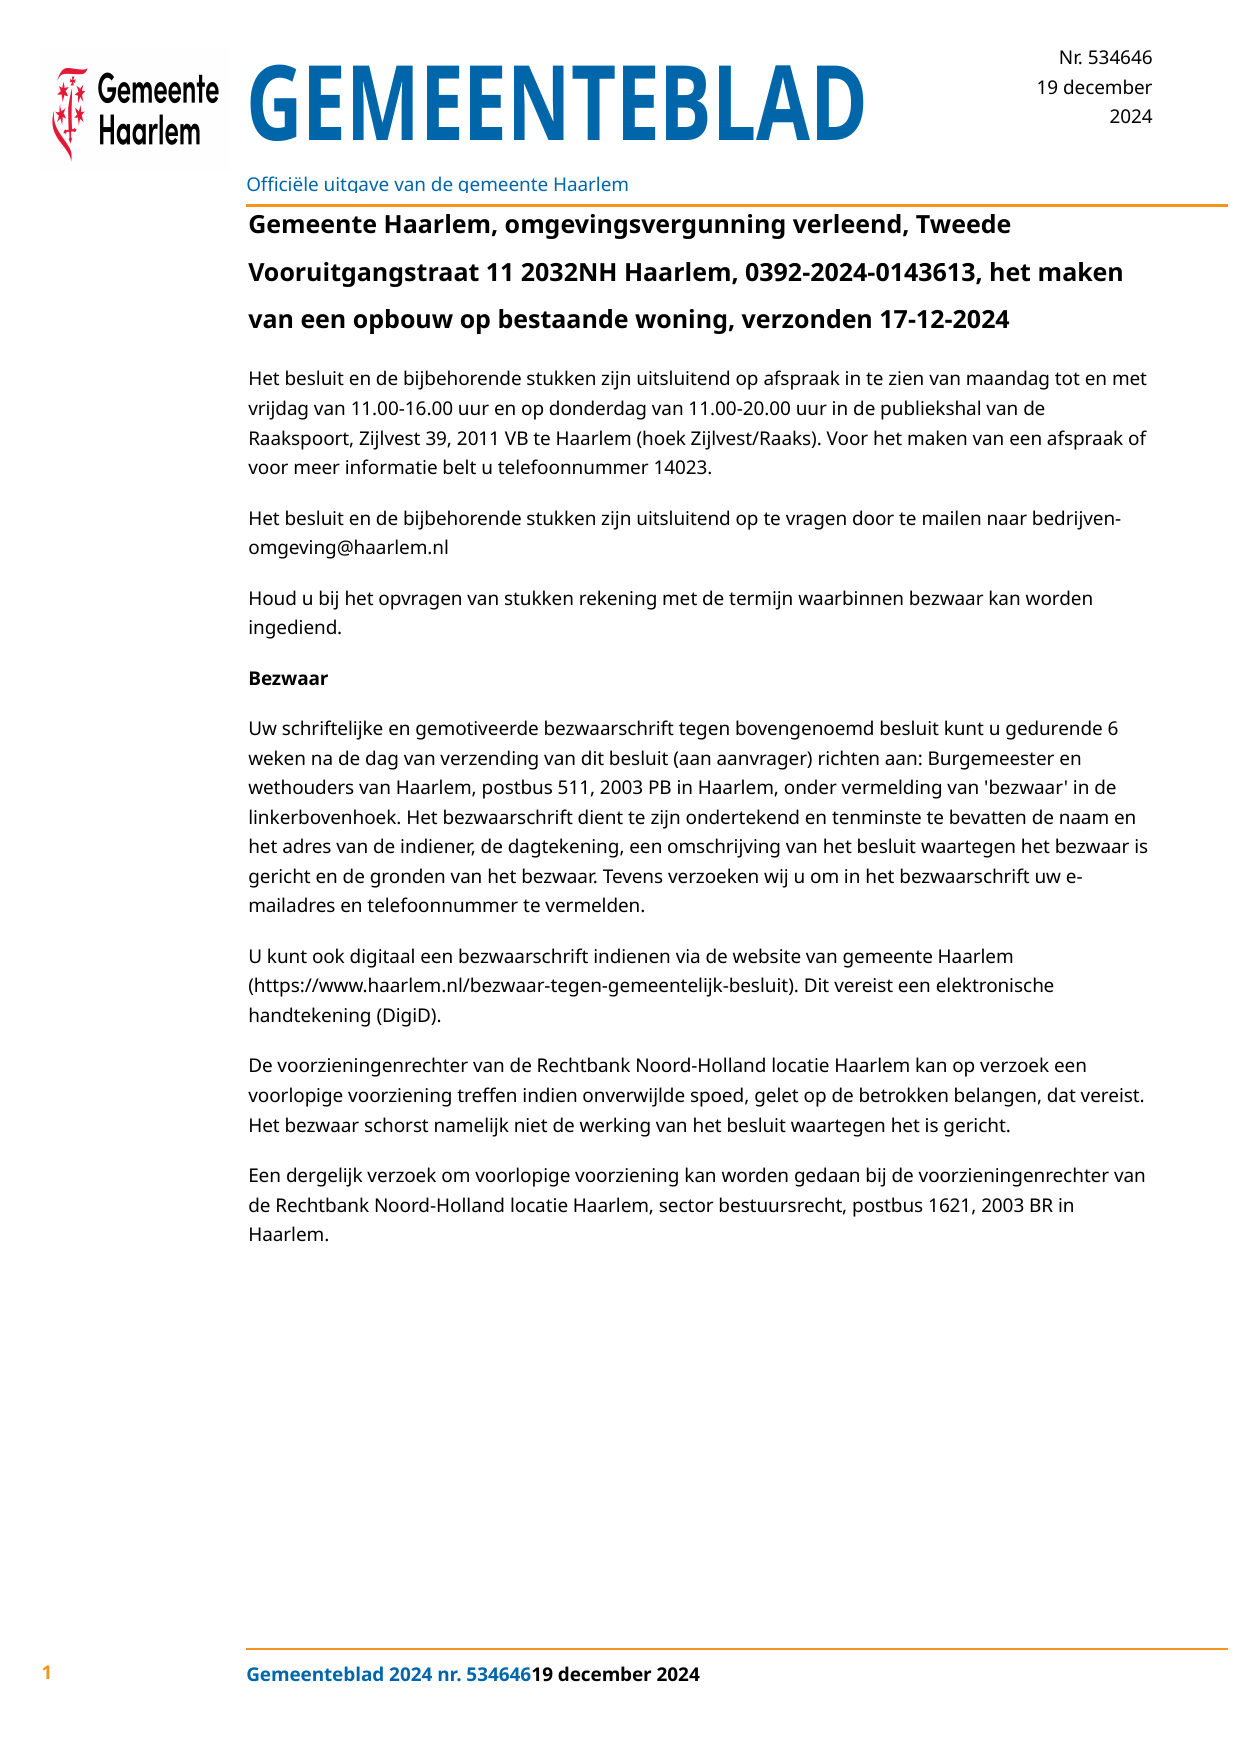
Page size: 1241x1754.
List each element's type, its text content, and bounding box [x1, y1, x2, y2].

text Gemeente Haarlem, omgevingsvergunning verleend, Tweede Vooruitgangstraat 11 2032NH Haarlem, 0392-2024-0143613, het maken van een opbouw op bestaande woning, verzonden 17-12-2024 [248, 207, 1152, 336]
text Het besluit en de bijbehorende stukken zijn uitsluitend op afspraak in te zien van maandag tot en met vrijdag van 11.00-16.00 uur en op donderdag van 11.00-20.00 uur in de publiekshal van de Raakspoort, Zijlvest 39, 2011 VB te Haarlem (hoek Zijlvest/Raaks). Voor het maken van een afspraak of voor meer informatie belt u telefoonnummer 14023. [248, 366, 1152, 480]
text De voorzieningenrechter van de Rechtbank Noord-Holland locatie Haarlem kan op verzoek een voorlopige voorziening treffen indien onverwijlde spoed, gelet op de betrokken belangen, dat vereist. Het bezwaar schorst namelijk niet de werking van het besluit waartegen het is gericht. [248, 1053, 1152, 1137]
text Een dergelijk verzoek om voorlopige voorziening kan worden gedaan bij de voorzieningenrechter van de Rechtbank Noord-Holland locatie Haarlem, sector bestuursrecht, postbus 1621, 2003 BR in Haarlem. [248, 1162, 1152, 1247]
text Het besluit en de bijbehorende stukken zijn uitsluitend op te vragen door te mailen naar bedrijven-omgeving@haarlem.nl [248, 505, 1152, 560]
text Houd u bij het opvragen van stukken rekening met de termijn waarbinnen bezwaar kan worden ingediend. [248, 585, 1152, 640]
text U kunt ook digitaal een bezwaarschrift indienen via de website van gemeente Haarlem (https://www.haarlem.nl/bezwaar-tegen-gemeentelijk-besluit). Dit vereist een elektronische handtekening (DigiD). [248, 943, 1152, 1028]
picture [41, 47, 231, 172]
text Uw schriftelijke en gemotiveerde bezwaarschrift tegen bovengenoemd besluit kunt u gedurende 6 weken na de dag van verzending van dit besluit (aan aanvrager) richten aan: Burgemeester en wethouders van Haarlem, postbus 511, 2003 PB in Haarlem, onder vermelding van 'bezwaar' in de linkerbovenhoek. Het bezwaarschrift dient te zijn ondertekend en tenminste te bevatten de naam en het adres van de indiener, de dagtekening, een omschrijving van het besluit waartegen het bezwaar is gericht en de gronden van het bezwaar. Tevens verzoeken wij u om in het bezwaarschrift uw e-mailadres en telefoonnummer te vermelden. [248, 715, 1152, 918]
text Bezwaar [248, 665, 1152, 690]
